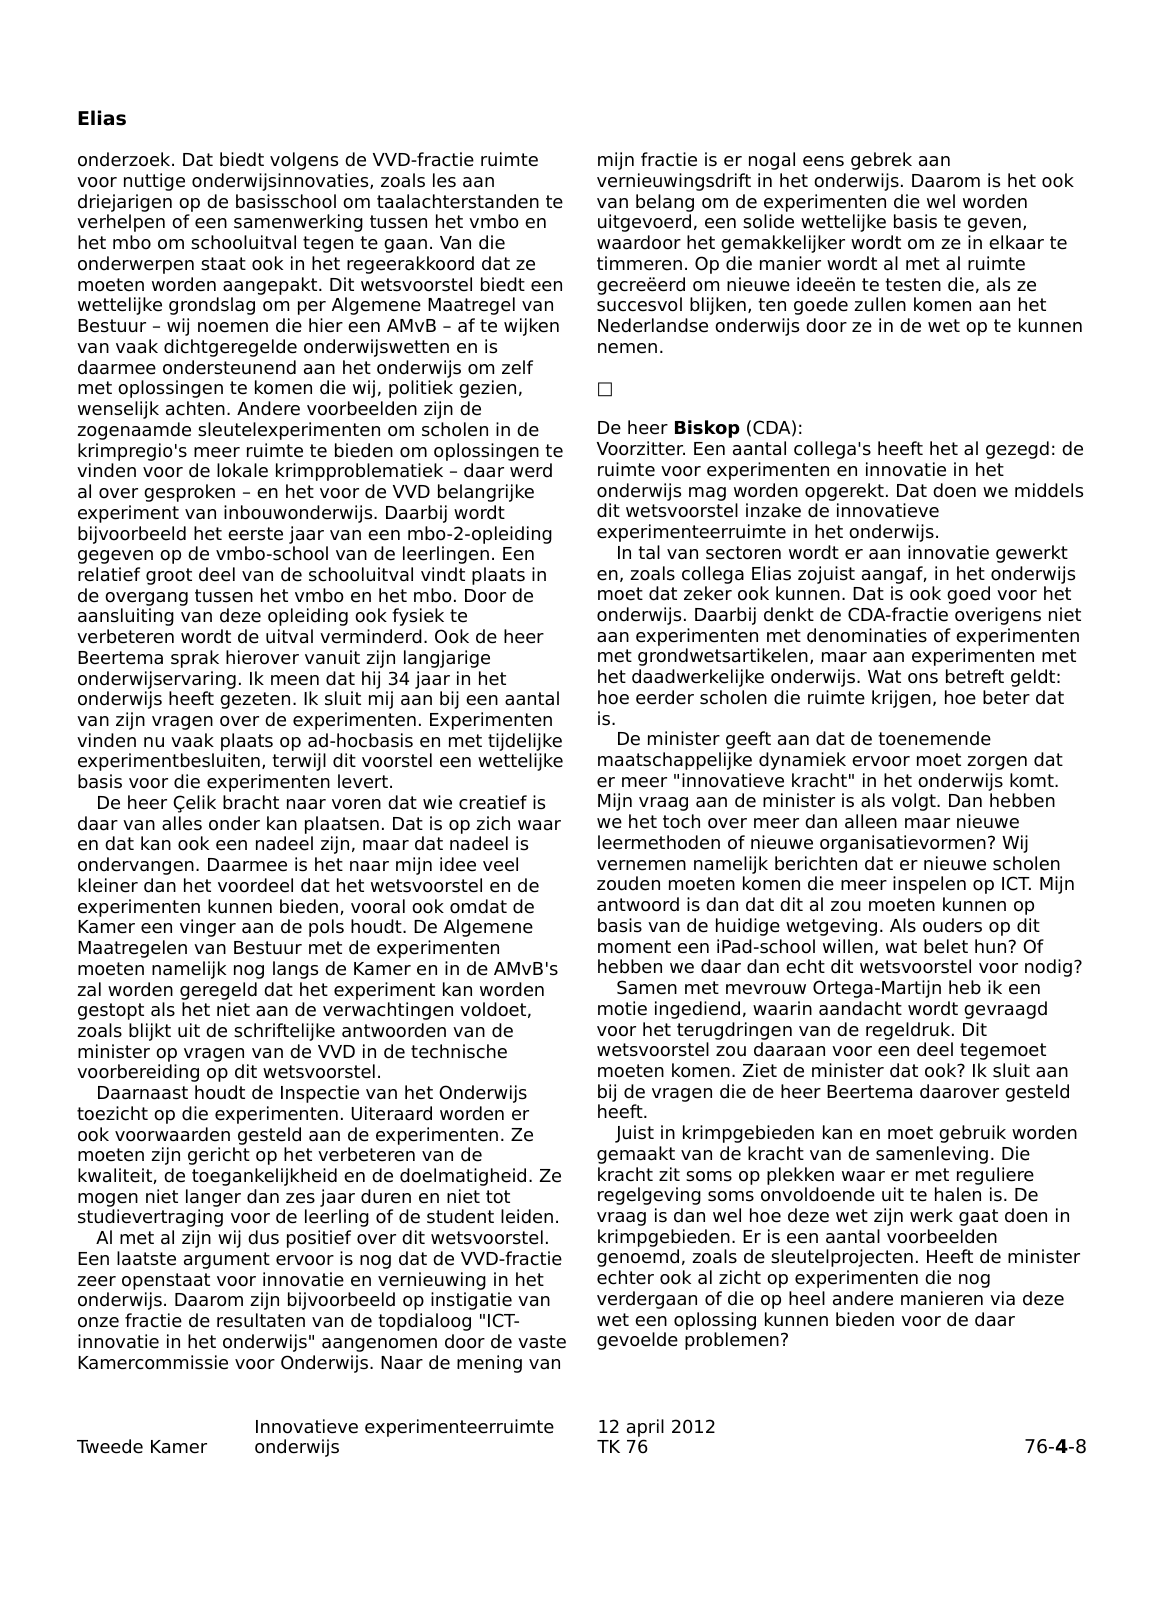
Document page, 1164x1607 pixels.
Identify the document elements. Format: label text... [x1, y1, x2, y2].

text De heer Biskop (CDA): [596, 418, 1087, 439]
text Al met al zijn wij dus positief over dit wetsvoorstel. Een laatste argument ervoor is nog dat de VVD-fractie zeer openstaat voor innovatie en vernieuwing in het onderwijs. Daarom zijn bijvoorbeeld op instigatie van onze fractie de resultaten van de topdialoog "ICT-innovatie in het onderwijs" aangenomen door de vaste Kamercommissie voor Onderwijs. Naar de mening van [77, 1228, 567, 1373]
text □ [596, 377, 1087, 398]
text Samen met mevrouw Ortega-Martijn heb ik een motie ingediend, waarin aandacht wordt gevraagd voor het terugdringen van de regeldruk. Dit wetsvoorstel zou daaraan voor een deel tegemoet moeten komen. Ziet de minister dat ook? Ik sluit aan bij de vragen die de heer Beertema daarover gesteld heeft. [596, 978, 1087, 1123]
text Voorzitter. Een aantal collega's heeft het al gezegd: de ruimte voor experimenten en innovatie in het onderwijs mag worden opgerekt. Dat doen we middels dit wetsvoorstel inzake de innovatieve experimenteerruimte in het onderwijs. [596, 439, 1087, 543]
text Daarnaast houdt de Inspectie van het Onderwijs toezicht op die experimenten. Uiteraard worden er ook voorwaarden gesteld aan de experimenten. Ze moeten zijn gericht op het verbeteren van de kwaliteit, de toegankelijkheid en de doelmatigheid. Ze mogen niet langer dan zes jaar duren en niet tot studievertraging voor de leerling of de student leiden. [77, 1083, 567, 1228]
text onderzoek. Dat biedt volgens de VVD-fractie ruimte voor nuttige onderwijsinnovaties, zoals les aan driejarigen op de basisschool om taalachterstanden te verhelpen of een samenwerking tussen het vmbo en het mbo om schooluitval tegen te gaan. Van die onderwerpen staat ook in het regeerakkoord dat ze moeten worden aangepakt. Dit wetsvoorstel biedt een wettelijke grondslag om per Algemene Maatregel van Bestuur – wij noemen die hier een AMvB – af te wijken van vaak dichtgeregelde onderwijswetten en is daarmee ondersteunend aan het onderwijs om zelf met oplossingen te komen die wij, politiek gezien, wenselijk achten. Andere voorbeelden zijn de zogenaamde sleutelexperimenten om scholen in de krimpregio's meer ruimte te bieden om oplossingen te vinden voor de lokale krimpproblematiek – daar werd al over gesproken – en het voor de VVD belangrijke experiment van inbouwonderwijs. Daarbij wordt bijvoorbeeld het eerste jaar van een mbo-2-opleiding gegeven op de vmbo-school van de leerlingen. Een relatief groot deel van de schooluitval vindt plaats in de overgang tussen het vmbo en het mbo. Door de aansluiting van deze opleiding ook fysiek te verbeteren wordt de uitval verminderd. Ook de heer Beertema sprak hierover vanuit zijn langjarige onderwijservaring. Ik meen dat hij 34 jaar in het onderwijs heeft gezeten. Ik sluit mij aan bij een aantal van zijn vragen over de experimenten. Experimenten vinden nu vaak plaats op ad-hocbasis en met tijdelijke experimentbesluiten, terwijl dit voorstel een wettelijke basis voor die experimenten levert. [77, 150, 567, 793]
text In tal van sectoren wordt er aan innovatie gewerkt en, zoals collega Elias zojuist aangaf, in het onderwijs moet dat zeker ook kunnen. Dat is ook goed voor het onderwijs. Daarbij denkt de CDA-fractie overigens niet aan experimenten met denominaties of experimenten met grondwetsartikelen, maar aan experimenten met het daadwerkelijke onderwijs. Wat ons betreft geldt: hoe eerder scholen die ruimte krijgen, hoe beter dat is. [596, 543, 1087, 729]
text Juist in krimpgebieden kan en moet gebruik worden gemaakt van de kracht van de samenleving. Die kracht zit soms op plekken waar er met reguliere regelgeving soms onvoldoende uit te halen is. De vraag is dan wel hoe deze wet zijn werk gaat doen in krimpgebieden. Er is een aantal voorbeelden genoemd, zoals de sleutelprojecten. Heeft de minister echter ook al zicht op experimenten die nog verdergaan of die op heel andere manieren via deze wet een oplossing kunnen bieden voor de daar gevoelde problemen? [596, 1123, 1087, 1351]
text De heer Çelik bracht naar voren dat wie creatief is daar van alles onder kan plaatsen. Dat is op zich waar en dat kan ook een nadeel zijn, maar dat nadeel is ondervangen. Daarmee is het naar mijn idee veel kleiner dan het voordeel dat het wetsvoorstel en de experimenten kunnen bieden, vooral ook omdat de Kamer een vinger aan de pols houdt. De Algemene Maatregelen van Bestuur met de experimenten moeten namelijk nog langs de Kamer en in de AMvB's zal worden geregeld dat het experiment kan worden gestopt als het niet aan de verwachtingen voldoet, zoals blijkt uit de schriftelijke antwoorden van de minister op vragen van de VVD in de technische voorbereiding op dit wetsvoorstel. [77, 793, 567, 1083]
text mijn fractie is er nogal eens gebrek aan vernieuwingsdrift in het onderwijs. Daarom is het ook van belang om de experimenten die wel worden uitgevoerd, een solide wettelijke basis te geven, waardoor het gemakkelijker wordt om ze in elkaar te timmeren. Op die manier wordt al met al ruimte gecreëerd om nieuwe ideeën te testen die, als ze succesvol blijken, ten goede zullen komen aan het Nederlandse onderwijs door ze in de wet op te kunnen nemen. [596, 150, 1087, 357]
text De minister geeft aan dat de toenemende maatschappelijke dynamiek ervoor moet zorgen dat er meer "innovatieve kracht" in het onderwijs komt. Mijn vraag aan de minister is als volgt. Dan hebben we het toch over meer dan alleen maar nieuwe leermethoden of nieuwe organisatievormen? Wij vernemen namelijk berichten dat er nieuwe scholen zouden moeten komen die meer inspelen op ICT. Mijn antwoord is dan dat dit al zou moeten kunnen op basis van de huidige wetgeving. Als ouders op dit moment een iPad-school willen, wat belet hun? Of hebben we daar dan echt dit wetsvoorstel voor nodig? [596, 729, 1087, 978]
